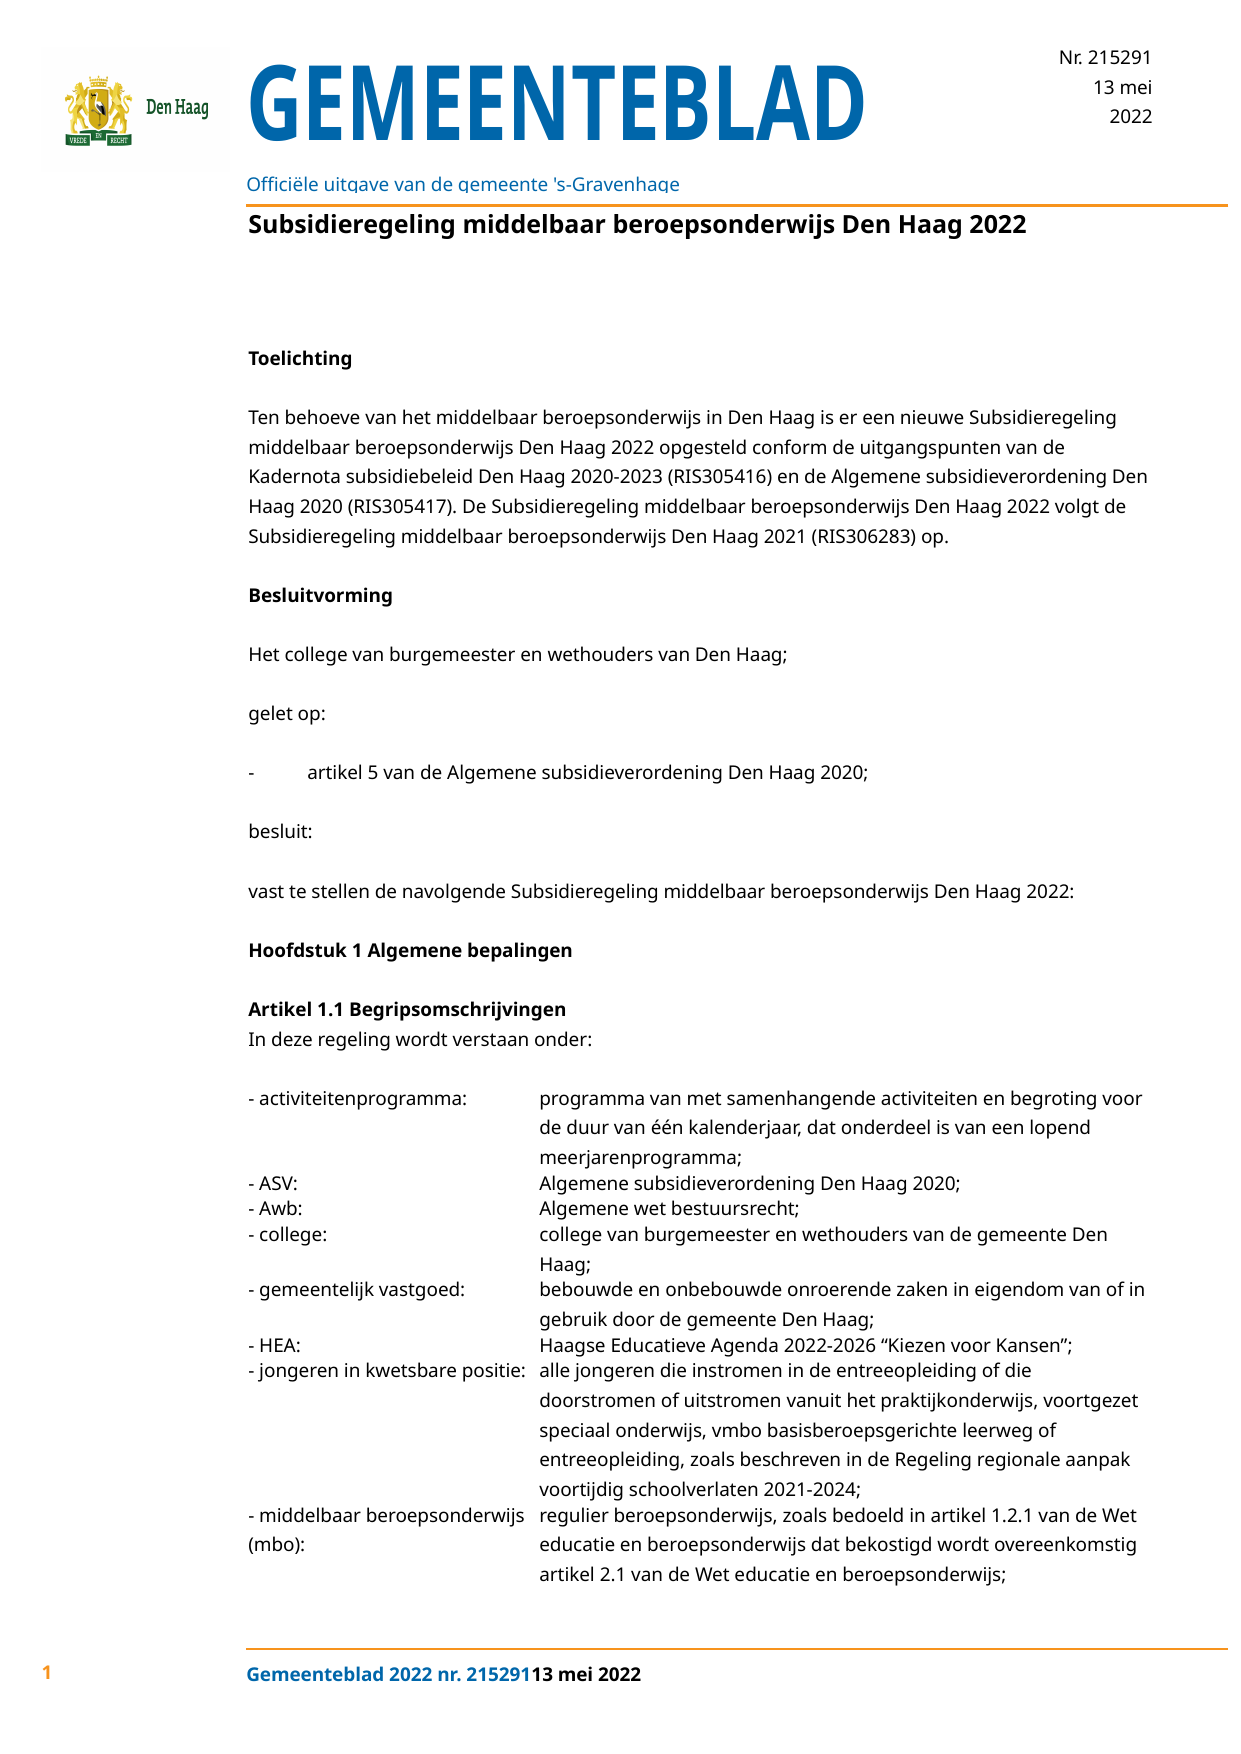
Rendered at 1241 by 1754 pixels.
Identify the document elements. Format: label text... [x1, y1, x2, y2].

table_cell college van burgemeester en wethouders van de gemeente Den Haag; [539, 1221, 1152, 1277]
text Subsidieregeling middelbaar beroepsonderwijs Den Haag 2022 [248, 207, 1152, 241]
table_cell Algemene subsidieverordening Den Haag 2020; [539, 1170, 1152, 1196]
table_cell regulier beroepsonderwijs, zoals bedoeld in artikel 1.2.1 van de Wet educatie en beroepsonderwijs dat bekostigd wordt overeenkomstig artikel 2.1 van de Wet educatie en beroepsonderwijs; [539, 1502, 1152, 1587]
text Besluitvorming [248, 582, 1152, 608]
table_cell - middelbaar beroepsonderwijs (mbo): [248, 1502, 539, 1587]
table_cell - Awb: [248, 1196, 539, 1221]
picture [41, 47, 231, 172]
text Artikel 1.1 Begripsomschrijvingen [248, 996, 1152, 1022]
table_cell Haagse Educatieve Agenda 2022-2026 “Kiezen voor Kansen”; [539, 1332, 1152, 1358]
text gelet op: [248, 700, 1152, 726]
text In deze regeling wordt verstaan onder: [248, 1026, 1152, 1051]
text Het college van burgemeester en wethouders van Den Haag; [248, 641, 1152, 667]
table_cell alle jongeren die instromen in de entreeopleiding of die doorstromen of uitstromen vanuit het praktijkonderwijs, voortgezet speciaal onderwijs, vmbo basisberoepsgerichte leerweg of entreeopleiding, zoals beschreven in de Regeling regionale aanpak voortijdig schoolverlaten 2021-2024; [539, 1358, 1152, 1502]
list artikel 5 van de Algemene subsidieverordening Den Haag 2020; [248, 759, 1152, 785]
text vast te stellen de navolgende Subsidieregeling middelbaar beroepsonderwijs Den Haag 2022: [248, 878, 1152, 903]
table_cell - ASV: [248, 1170, 539, 1196]
table_cell bebouwde en onbebouwde onroerende zaken in eigendom van of in gebruik door de gemeente Den Haag; [539, 1277, 1152, 1332]
table_cell Algemene wet bestuursrecht; [539, 1196, 1152, 1221]
table_header - activiteitenprogramma: [248, 1085, 539, 1170]
table_cell - jongeren in kwetsbare positie: [248, 1358, 539, 1502]
text Ten behoeve van het middelbaar beroepsonderwijs in Den Haag is er een nieuwe Subsidieregeling middelbaar beroepsonderwijs Den Haag 2022 opgesteld conform de uitgangspunten van de Kadernota subsidiebeleid Den Haag 2020-2023 (RIS305416) en de Algemene subsidieverordening Den Haag 2020 (RIS305417). De Subsidieregeling middelbaar beroepsonderwijs Den Haag 2022 volgt de Subsidieregeling middelbaar beroepsonderwijs Den Haag 2021 (RIS306283) op. [248, 404, 1152, 548]
text besluit: [248, 819, 1152, 844]
table_cell - gemeentelijk vastgoed: [248, 1277, 539, 1332]
table_cell - college: [248, 1221, 539, 1277]
table_header programma van met samenhangende activiteiten en begroting voor de duur van één kalenderjaar, dat onderdeel is van een lopend meerjarenprogramma; [539, 1085, 1152, 1170]
text Hoofdstuk 1 Algemene bepalingen [248, 937, 1152, 963]
text Toelichting [248, 345, 1152, 371]
table_cell - HEA: [248, 1332, 539, 1358]
